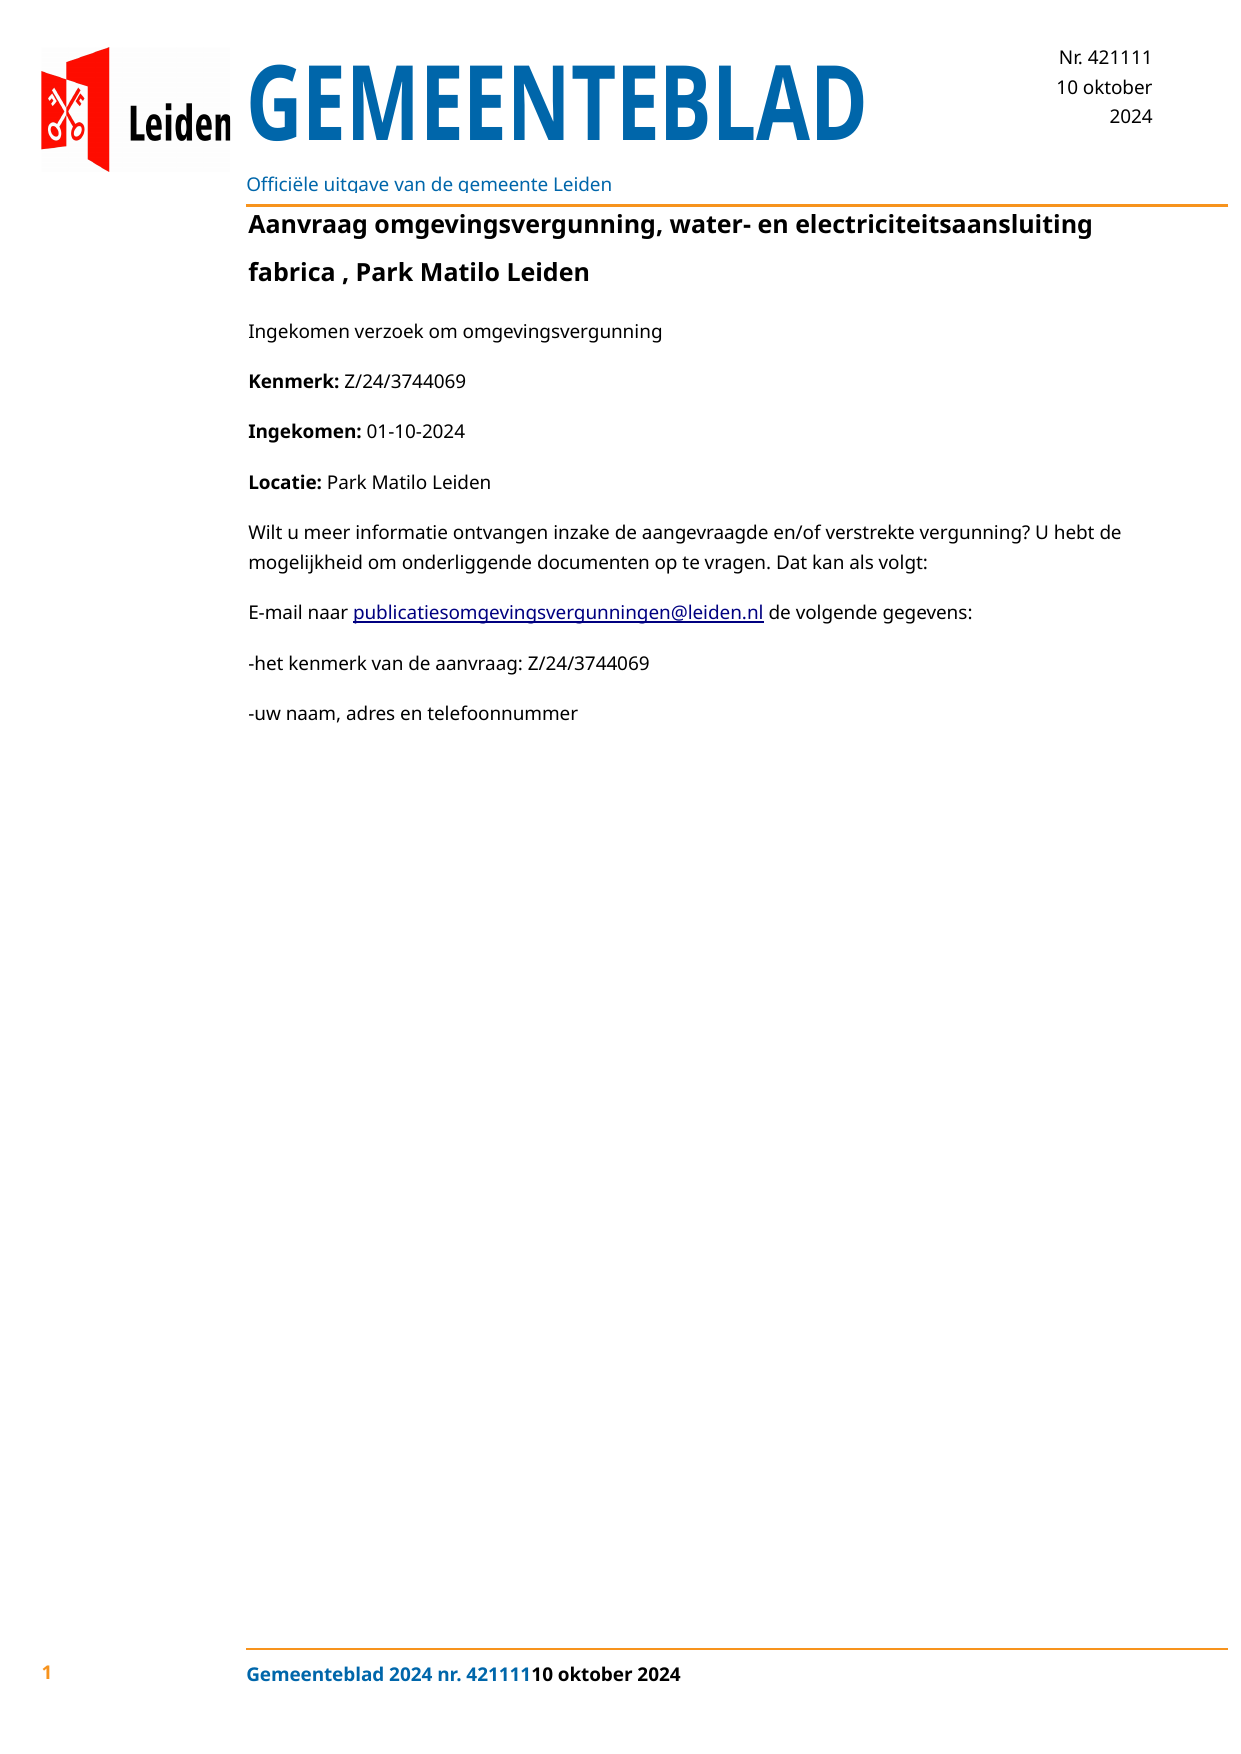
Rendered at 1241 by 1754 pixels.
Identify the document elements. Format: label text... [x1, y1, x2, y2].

text Ingekomen verzoek om omgevingsvergunning [248, 318, 1152, 344]
text Aanvraag omgevingsvergunning, water- en electriciteitsaansluiting fabrica , Park Matilo Leiden [248, 207, 1152, 288]
picture [41, 47, 231, 172]
text E-mail naar publicatiesomgevingsvergunningen@leiden.nl de volgende gegevens: [248, 599, 1152, 625]
text Kenmerk: Z/24/3744069 [248, 368, 1152, 394]
text Wilt u meer informatie ontvangen inzake de aangevraagde en/of verstrekte vergunning? U hebt de mogelijkheid om onderliggende documenten op te vragen. Dat kan als volgt: [248, 519, 1152, 575]
text Locatie: Park Matilo Leiden [248, 469, 1152, 495]
text -het kenmerk van de aanvraag: Z/24/3744069 [248, 650, 1152, 676]
text -uw naam, adres en telefoonnummer [248, 700, 1152, 726]
text Ingekomen: 01-10-2024 [248, 419, 1152, 444]
